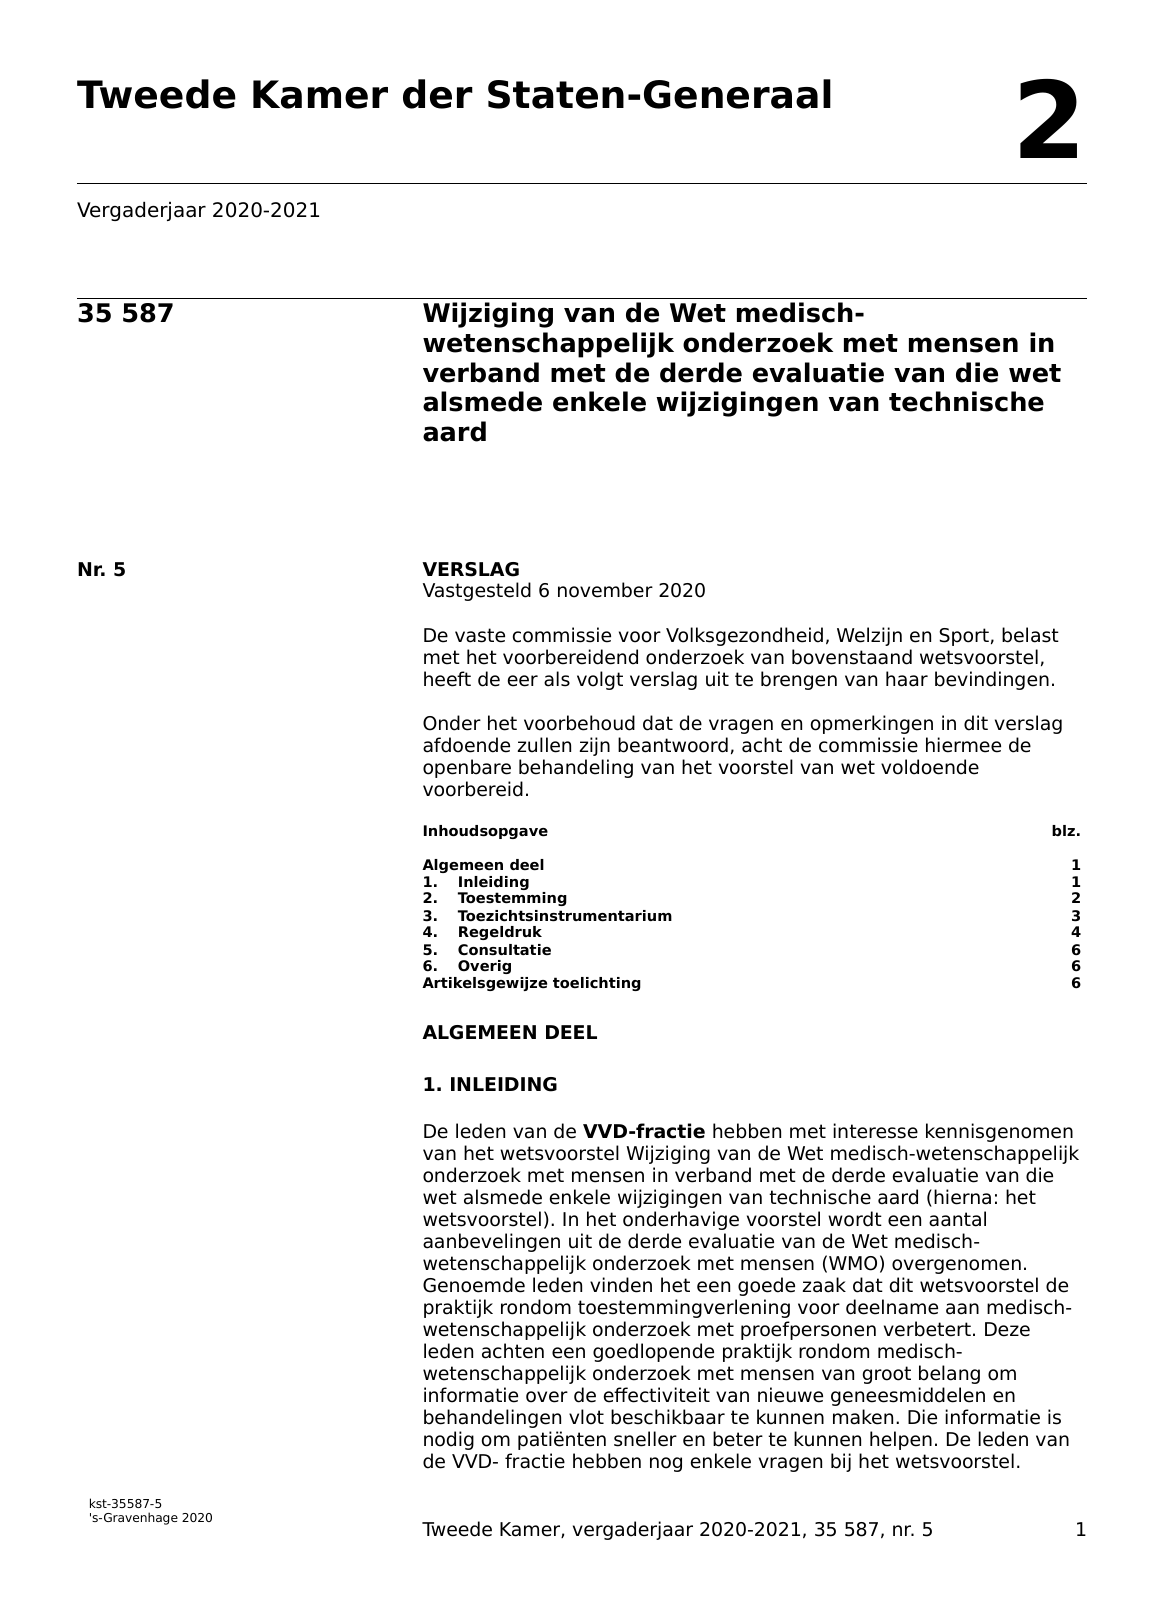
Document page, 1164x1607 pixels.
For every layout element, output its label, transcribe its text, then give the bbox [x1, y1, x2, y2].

table_header 2 [886, 59, 1087, 183]
table_cell Toestemming [452, 890, 1028, 907]
text Onder het voorbehoud dat de vragen en opmerkingen in dit verslag afdoende zullen zijn beantwoord, acht de commissie hiermee de openbare behandeling van het voorstel van wet voldoende voorbereid. [422, 713, 1087, 801]
table_cell 1. [422, 874, 452, 890]
text 's-Gravenhage 2020 [88, 1511, 323, 1525]
table_cell 3. [422, 908, 452, 924]
table_cell 4 [1028, 924, 1087, 941]
table_cell 6 [1028, 975, 1087, 992]
table_cell 4. [422, 924, 452, 941]
table_cell Overig [452, 958, 1028, 975]
text De vaste commissie voor Volksgezondheid, Welzijn en Sport, belast met het voorbereidend onderzoek van bovenstaand wetsvoorstel, heeft de eer als volgt verslag uit te brengen van haar bevindingen. [422, 624, 1087, 691]
table_cell [452, 840, 1028, 856]
table_cell 2 [1028, 890, 1087, 907]
subtitle ALGEMEEN DEEL [422, 1022, 1087, 1044]
table_cell Algemeen deel [422, 856, 1028, 873]
table_cell Vergaderjaar 2020-2021 [77, 184, 1087, 298]
table_cell Artikelsgewijze toelichting [422, 975, 1028, 992]
text Vastgesteld 6 november 2020 [422, 580, 1087, 602]
table_cell Consultatie [452, 941, 1028, 958]
table_cell [1028, 840, 1087, 856]
table_header Tweede Kamer der Staten-Generaal [77, 59, 886, 183]
table_cell 2. [422, 890, 452, 907]
table_cell Toezichtsinstrumentarium [452, 908, 1028, 924]
table_cell 6. [422, 958, 452, 975]
subtitle 35 587 Wijziging van de Wet medisch-wetenschappelijk onderzoek met mensen in verband met de derde evaluatie van die wet alsmede enkele wijzigingen van technische aard [77, 299, 1087, 447]
subtitle 1. INLEIDING [422, 1074, 1087, 1096]
table_cell Regeldruk [452, 924, 1028, 941]
text kst-35587-5 [88, 1497, 323, 1511]
table_cell 6 [1028, 958, 1087, 975]
table_cell 5. [422, 941, 452, 958]
table_cell 3 [1028, 908, 1087, 924]
table_cell 1 [1028, 874, 1087, 890]
table_header Inhoudsopgave [422, 823, 1028, 839]
table_cell 1 [1028, 856, 1087, 873]
table_cell [422, 840, 452, 856]
table_header blz. [1028, 823, 1087, 839]
table_cell 6 [1028, 941, 1087, 958]
subtitle Nr. 5 VERSLAG [77, 558, 1087, 580]
table_cell Inleiding [452, 874, 1028, 890]
text De leden van de VVD-fractie hebben met interesse kennisgenomen van het wetsvoorstel Wijziging van de Wet medisch-wetenschappelijk onderzoek met mensen in verband met de derde evaluatie van die wet alsmede enkele wijzigingen van technische aard (hierna: het wetsvoorstel). In het onderhavige voorstel wordt een aantal aanbevelingen uit de derde evaluatie van de Wet medisch-wetenschappelijk onderzoek met mensen (WMO) overgenomen. Genoemde leden vinden het een goede zaak dat dit wetsvoorstel de praktijk rondom toestemmingverlening voor deelname aan medisch-wetenschappelijk onderzoek met proefpersonen verbetert. Deze leden achten een goedlopende praktijk rondom medisch-wetenschappelijk onderzoek met mensen van groot belang om informatie over de effectiviteit van nieuwe geneesmiddelen en behandelingen vlot beschikbaar te kunnen maken. Die informatie is nodig om patiënten sneller en beter te kunnen helpen. De leden van de VVD- fractie hebben nog enkele vragen bij het wetsvoorstel. [422, 1121, 1087, 1473]
